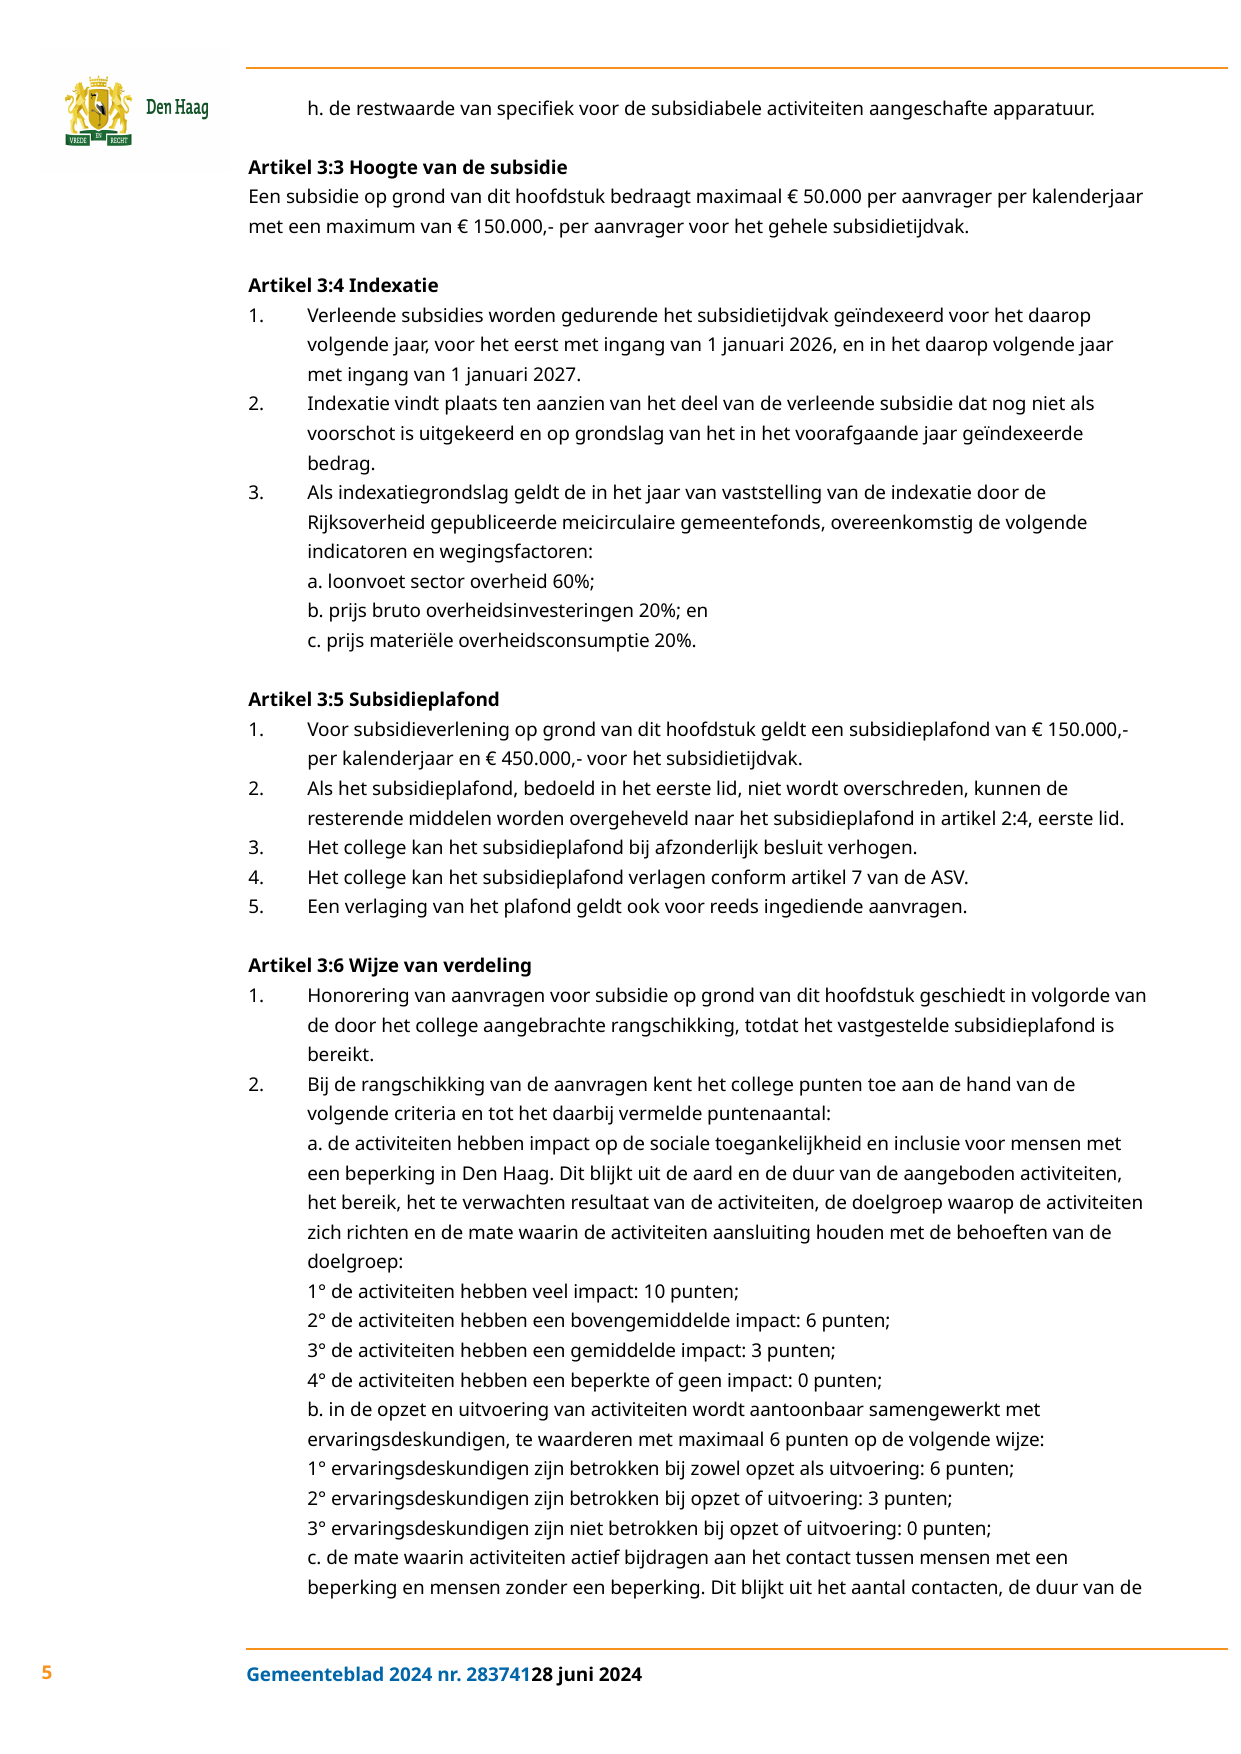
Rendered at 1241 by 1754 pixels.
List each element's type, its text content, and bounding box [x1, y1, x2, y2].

list b. prijs bruto overheidsinvesteringen 20%; en [248, 598, 1152, 623]
list Honorering van aanvragen voor subsidie op grond van dit hoofdstuk geschiedt in volgorde van de door het college aangebrachte rangschikking, totdat het vastgestelde subsidieplafond is bereikt. [248, 982, 1152, 1067]
list Verleende subsidies worden gedurende het subsidietijdvak geïndexeerd voor het daarop volgende jaar, voor het eerst met ingang van 1 januari 2026, en in het daarop volgende jaar met ingang van 1 januari 2027. [248, 302, 1152, 387]
list Indexatie vindt plaats ten aanzien van het deel van de verleende subsidie dat nog niet als voorschot is uitgekeerd en op grondslag van het in het voorafgaande jaar geïndexeerde bedrag. [248, 391, 1152, 476]
list a. de activiteiten hebben impact op de sociale toegankelijkheid en inclusie voor mensen met een beperking in Den Haag. Dit blijkt uit de aard en de duur van de aangeboden activiteiten, het bereik, het te verwachten resultaat van de activiteiten, de doelgroep waarop de activiteiten zich richten en de mate waarin de activiteiten aansluiting houden met de behoeften van de doelgroep: [248, 1130, 1152, 1274]
list h. de restwaarde van specifiek voor de subsidiabele activiteiten aangeschafte apparatuur. [248, 95, 1152, 121]
list c. prijs materiële overheidsconsumptie 20%. [248, 627, 1152, 653]
list 1° de activiteiten hebben veel impact: 10 punten; [248, 1278, 1152, 1304]
list Een verlaging van het plafond geldt ook voor reeds ingediende aanvragen. [248, 893, 1152, 919]
list 3° ervaringsdeskundigen zijn niet betrokken bij opzet of uitvoering: 0 punten; [248, 1515, 1152, 1541]
list 2° ervaringsdeskundigen zijn betrokken bij opzet of uitvoering: 3 punten; [248, 1485, 1152, 1511]
list Als indexatiegrondslag geldt de in het jaar van vaststelling van de indexatie door de Rijksoverheid gepubliceerde meicirculaire gemeentefonds, overeenkomstig de volgende indicatoren en wegingsfactoren: [248, 479, 1152, 564]
list 3° de activiteiten hebben een gemiddelde impact: 3 punten; [248, 1337, 1152, 1363]
list Als het subsidieplafond, bedoeld in het eerste lid, niet wordt overschreden, kunnen de resterende middelen worden overgeheveld naar het subsidieplafond in artikel 2:4, eerste lid. [248, 775, 1152, 831]
list 4° de activiteiten hebben een beperkte of geen impact: 0 punten; [248, 1367, 1152, 1393]
list a. loonvoet sector overheid 60%; [248, 568, 1152, 594]
text Artikel 3:6 Wijze van verdeling [248, 953, 1152, 978]
text Artikel 3:5 Subsidieplafond [248, 686, 1152, 712]
picture [41, 47, 231, 172]
text Artikel 3:3 Hoogte van de subsidie [248, 154, 1152, 180]
list Voor subsidieverlening op grond van dit hoofdstuk geldt een subsidieplafond van € 150.000,- per kalenderjaar en € 450.000,- voor het subsidietijdvak. [248, 716, 1152, 771]
list Bij de rangschikking van de aanvragen kent het college punten toe aan de hand van de volgende criteria en tot het daarbij vermelde puntenaantal: [248, 1071, 1152, 1126]
text Een subsidie op grond van dit hoofdstuk bedraagt maximaal € 50.000 per aanvrager per kalenderjaar met een maximum van € 150.000,- per aanvrager voor het gehele subsidietijdvak. [248, 183, 1152, 239]
list 2° de activiteiten hebben een bovengemiddelde impact: 6 punten; [248, 1308, 1152, 1333]
list Het college kan het subsidieplafond verlagen conform artikel 7 van de ASV. [248, 864, 1152, 890]
list Het college kan het subsidieplafond bij afzonderlijk besluit verhogen. [248, 834, 1152, 860]
list c. de mate waarin activiteiten actief bijdragen aan het contact tussen mensen met een beperking en mensen zonder een beperking. Dit blijkt uit het aantal contacten, de duur van de [248, 1544, 1152, 1600]
text Artikel 3:4 Indexatie [248, 272, 1152, 298]
list 1° ervaringsdeskundigen zijn betrokken bij zowel opzet als uitvoering: 6 punten; [248, 1456, 1152, 1481]
list b. in de opzet en uitvoering van activiteiten wordt aantoonbaar samengewerkt met ervaringsdeskundigen, te waarderen met maximaal 6 punten op de volgende wijze: [248, 1396, 1152, 1452]
